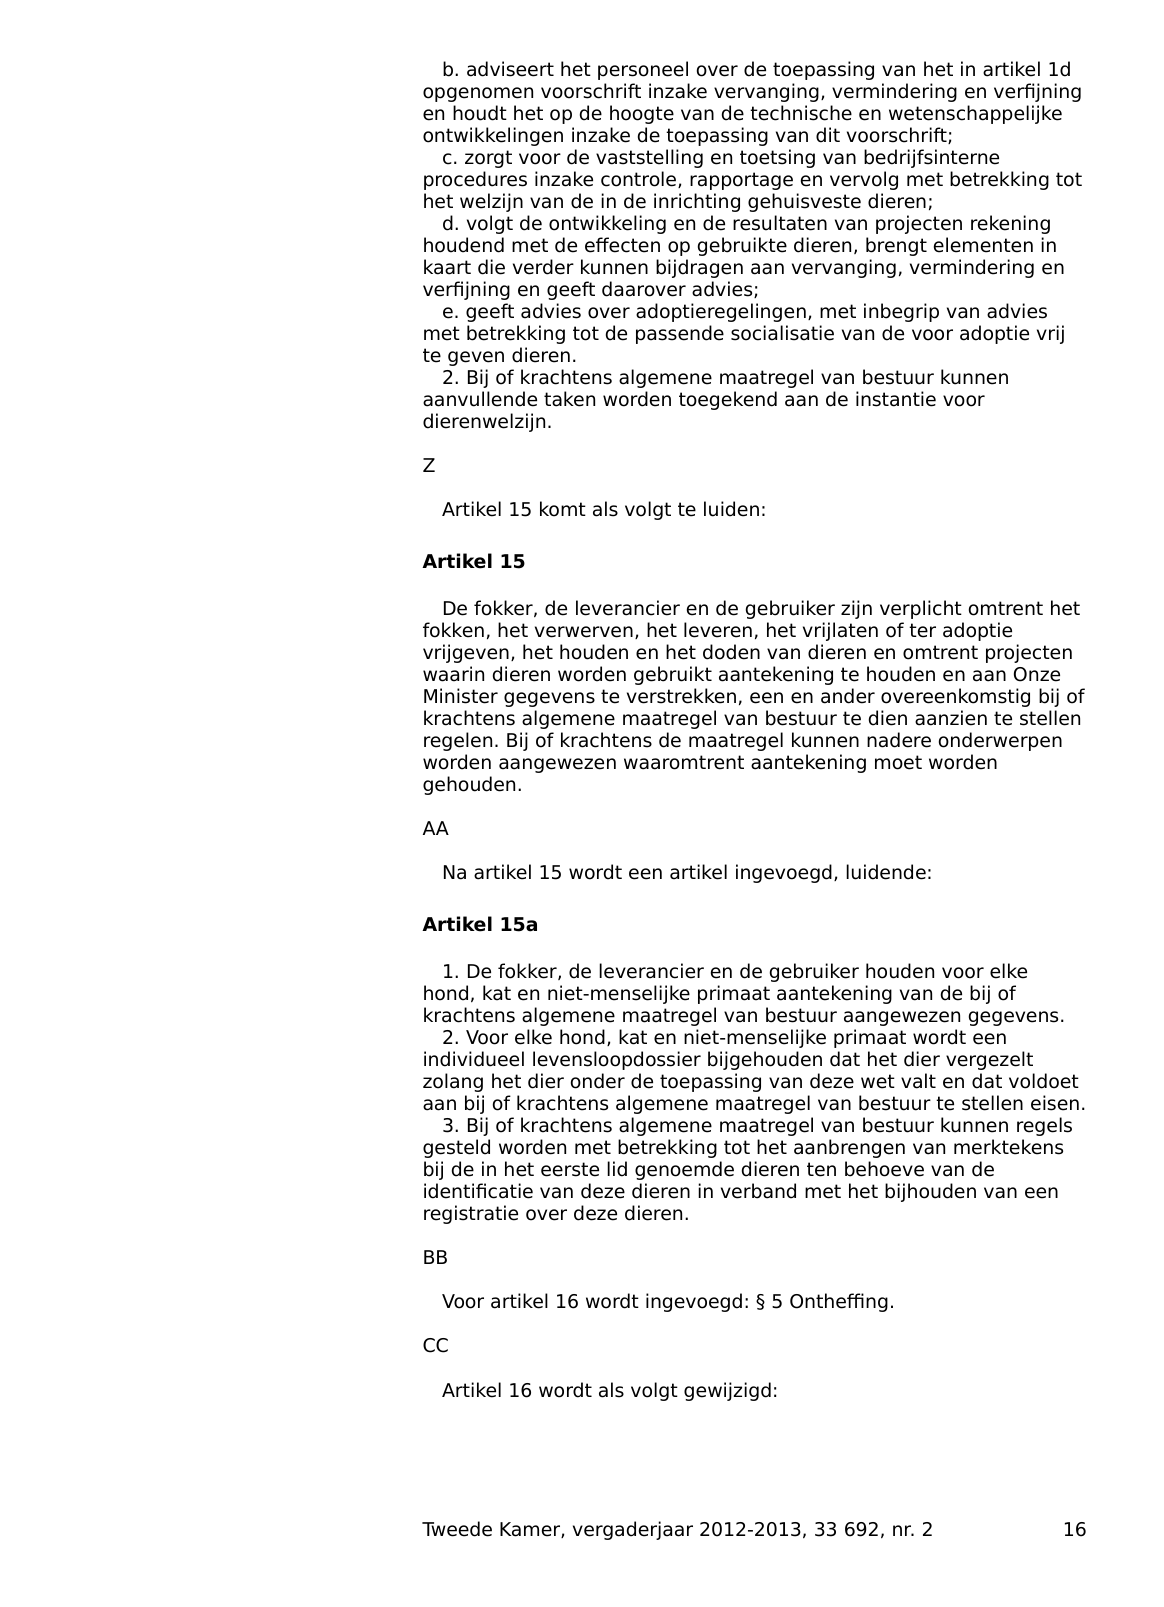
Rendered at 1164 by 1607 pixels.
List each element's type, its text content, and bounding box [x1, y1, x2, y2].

text 3. Bij of krachtens algemene maatregel van bestuur kunnen regels gesteld worden met betrekking tot het aanbrengen van merktekens bij de in het eerste lid genoemde dieren ten behoeve van de identificatie van deze dieren in verband met het bijhouden van een registratie over deze dieren. [422, 1115, 1087, 1225]
text 2. Bij of krachtens algemene maatregel van bestuur kunnen aanvullende taken worden toegekend aan de instantie voor dierenwelzijn. [422, 367, 1087, 433]
text 2. Voor elke hond, kat en niet-menselijke primaat wordt een individueel levensloopdossier bijgehouden dat het dier vergezelt zolang het dier onder de toepassing van deze wet valt en dat voldoet aan bij of krachtens algemene maatregel van bestuur te stellen eisen. [422, 1027, 1087, 1115]
text 1. De fokker, de leverancier en de gebruiker houden voor elke hond, kat en niet-menselijke primaat aantekening van de bij of krachtens algemene maatregel van bestuur aangewezen gegevens. [422, 961, 1087, 1027]
text Artikel 15 komt als volgt te luiden: [422, 499, 1087, 521]
text Z [422, 455, 1087, 477]
text c. zorgt voor de vaststelling en toetsing van bedrijfsinterne procedures inzake controle, rapportage en vervolg met betrekking tot het welzijn van de in de inrichting gehuisveste dieren; [422, 147, 1087, 213]
text d. volgt de ontwikkeling en de resultaten van projecten rekening houdend met de effecten op gebruikte dieren, brengt elementen in kaart die verder kunnen bijdragen aan vervanging, vermindering en verfijning en geeft daarover advies; [422, 213, 1087, 301]
text Na artikel 15 wordt een artikel ingevoegd, luidende: [422, 862, 1087, 884]
text CC [422, 1335, 1087, 1357]
text Voor artikel 16 wordt ingevoegd: § 5 Ontheffing. [422, 1291, 1087, 1313]
text e. geeft advies over adoptieregelingen, met inbegrip van advies met betrekking tot de passende socialisatie van de voor adoptie vrij te geven dieren. [422, 301, 1087, 367]
text Artikel 16 wordt als volgt gewijzigd: [422, 1379, 1087, 1402]
text AA [422, 818, 1087, 840]
text b. adviseert het personeel over de toepassing van het in artikel 1d opgenomen voorschrift inzake vervanging, vermindering en verfijning en houdt het op de hoogte van de technische en wetenschappelijke ontwikkelingen inzake de toepassing van dit voorschrift; [422, 59, 1087, 147]
text De fokker, de leverancier en de gebruiker zijn verplicht omtrent het fokken, het verwerven, het leveren, het vrijlaten of ter adoptie vrijgeven, het houden en het doden van dieren en omtrent projecten waarin dieren worden gebruikt aantekening te houden en aan Onze Minister gegevens te verstrekken, een en ander overeenkomstig bij of krachtens algemene maatregel van bestuur te dien aanzien te stellen regelen. Bij of krachtens de maatregel kunnen nadere onderwerpen worden aangewezen waaromtrent aantekening moet worden gehouden. [422, 598, 1087, 796]
subtitle Artikel 15 [422, 551, 1087, 573]
subtitle Artikel 15a [422, 914, 1087, 936]
text BB [422, 1247, 1087, 1269]
